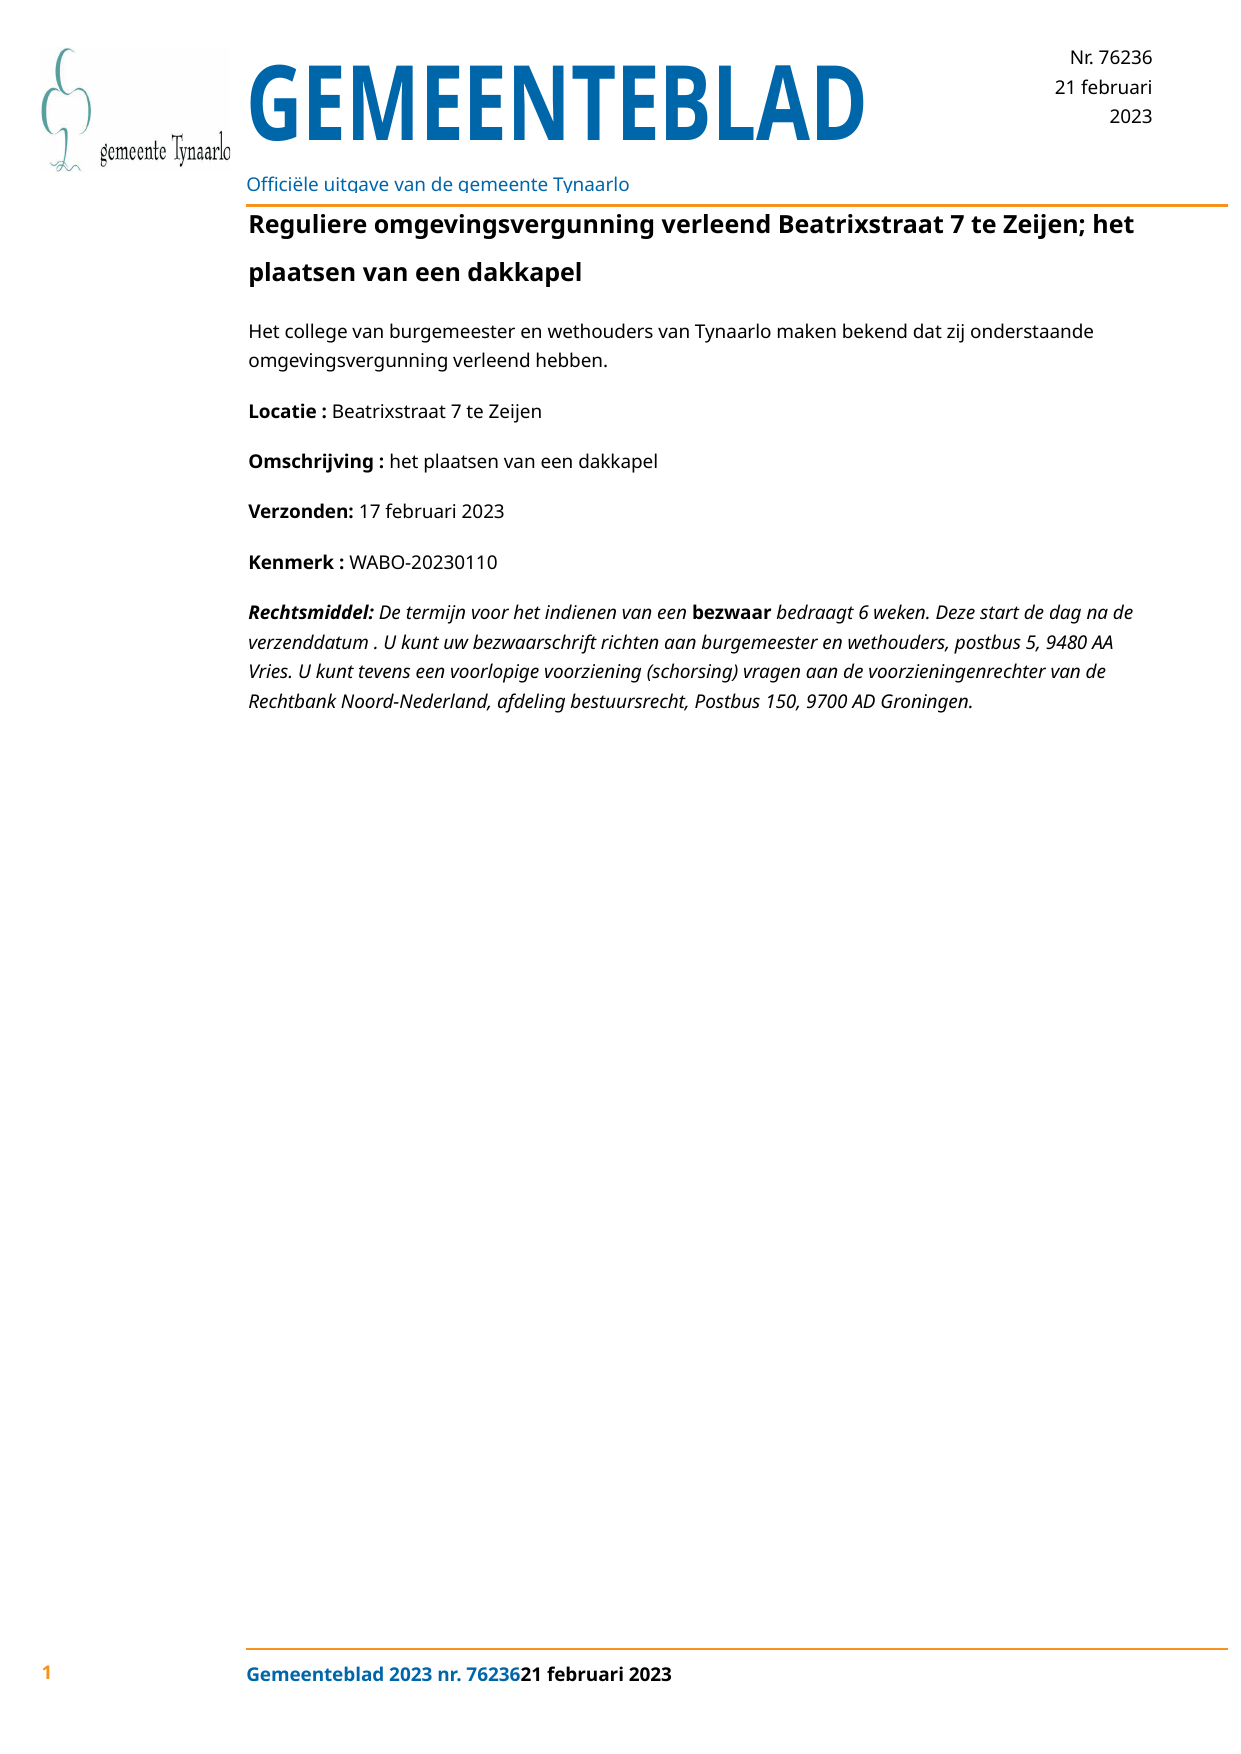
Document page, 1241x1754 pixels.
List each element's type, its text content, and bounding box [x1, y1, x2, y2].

text Locatie : Beatrixstraat 7 te Zeijen [248, 398, 1152, 424]
picture [41, 47, 231, 172]
text Het college van burgemeester en wethouders van Tynaarlo maken bekend dat zij onderstaande omgevingsvergunning verleend hebben. [248, 318, 1152, 373]
text Verzonden: 17 februari 2023 [248, 499, 1152, 524]
text Omschrijving : het plaatsen van een dakkapel [248, 448, 1152, 474]
text Reguliere omgevingsvergunning verleend Beatrixstraat 7 te Zeijen; het plaatsen van een dakkapel [248, 207, 1152, 288]
text Rechtsmiddel: De termijn voor het indienen van een bezwaar bedraagt 6 weken. Deze start de dag na de verzenddatum . U kunt uw bezwaarschrift richten aan burgemeester en wethouders, postbus 5, 9480 AA Vries. U kunt tevens een voorlopige voorziening (schorsing) vragen aan de voorzieningenrechter van de Rechtbank Noord-Nederland, afdeling bestuursrecht, Postbus 150, 9700 AD Groningen. [248, 599, 1152, 714]
text Kenmerk : WABO-20230110 [248, 549, 1152, 575]
